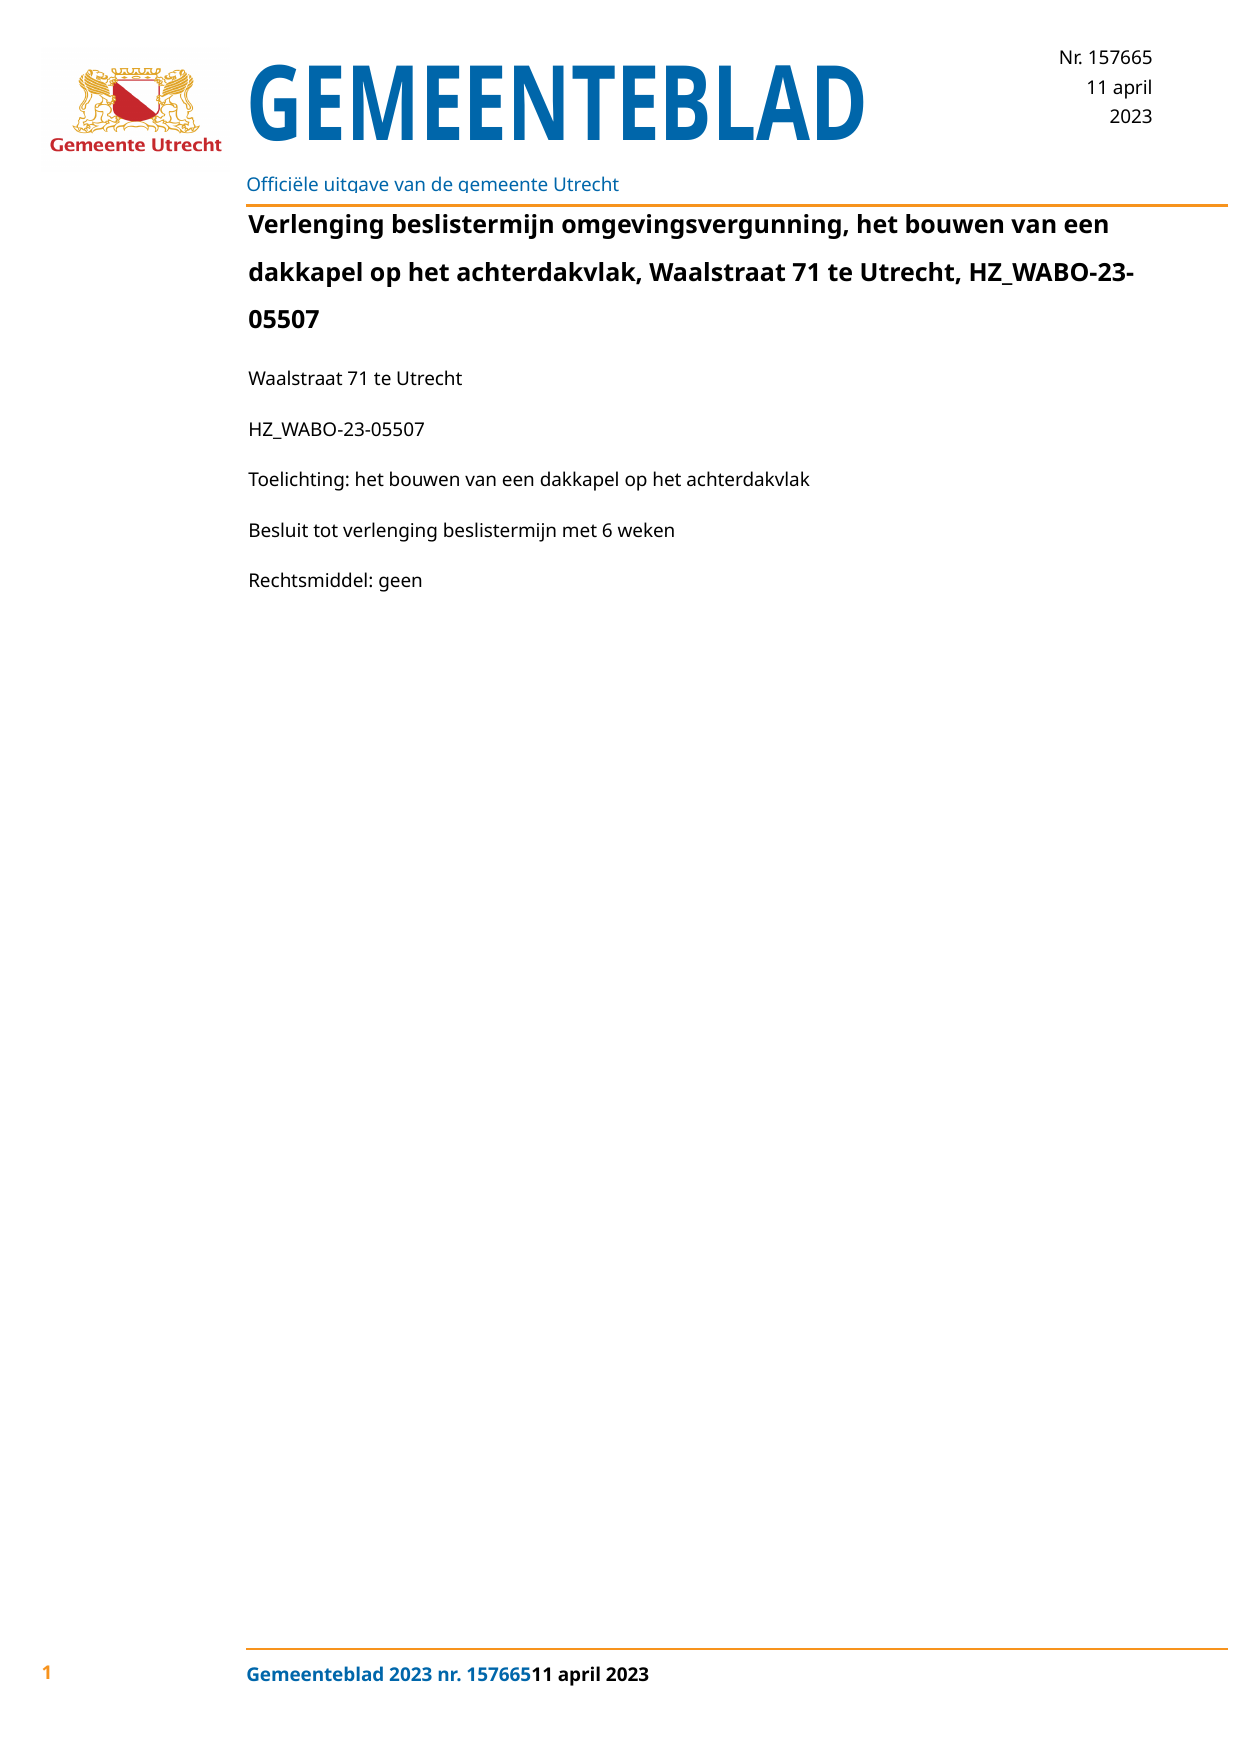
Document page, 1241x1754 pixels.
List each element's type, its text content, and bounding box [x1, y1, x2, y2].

text Besluit tot verlenging beslistermijn met 6 weken [248, 517, 1152, 542]
text Toelichting: het bouwen van een dakkapel op het achterdakvlak [248, 466, 1152, 492]
text Rechtsmiddel: geen [248, 567, 1152, 593]
text Verlenging beslistermijn omgevingsvergunning, het bouwen van een dakkapel op het achterdakvlak, Waalstraat 71 te Utrecht, HZ_WABO-23-05507 [248, 207, 1152, 336]
text Waalstraat 71 te Utrecht [248, 366, 1152, 391]
picture [41, 47, 231, 172]
text HZ_WABO-23-05507 [248, 416, 1152, 442]
